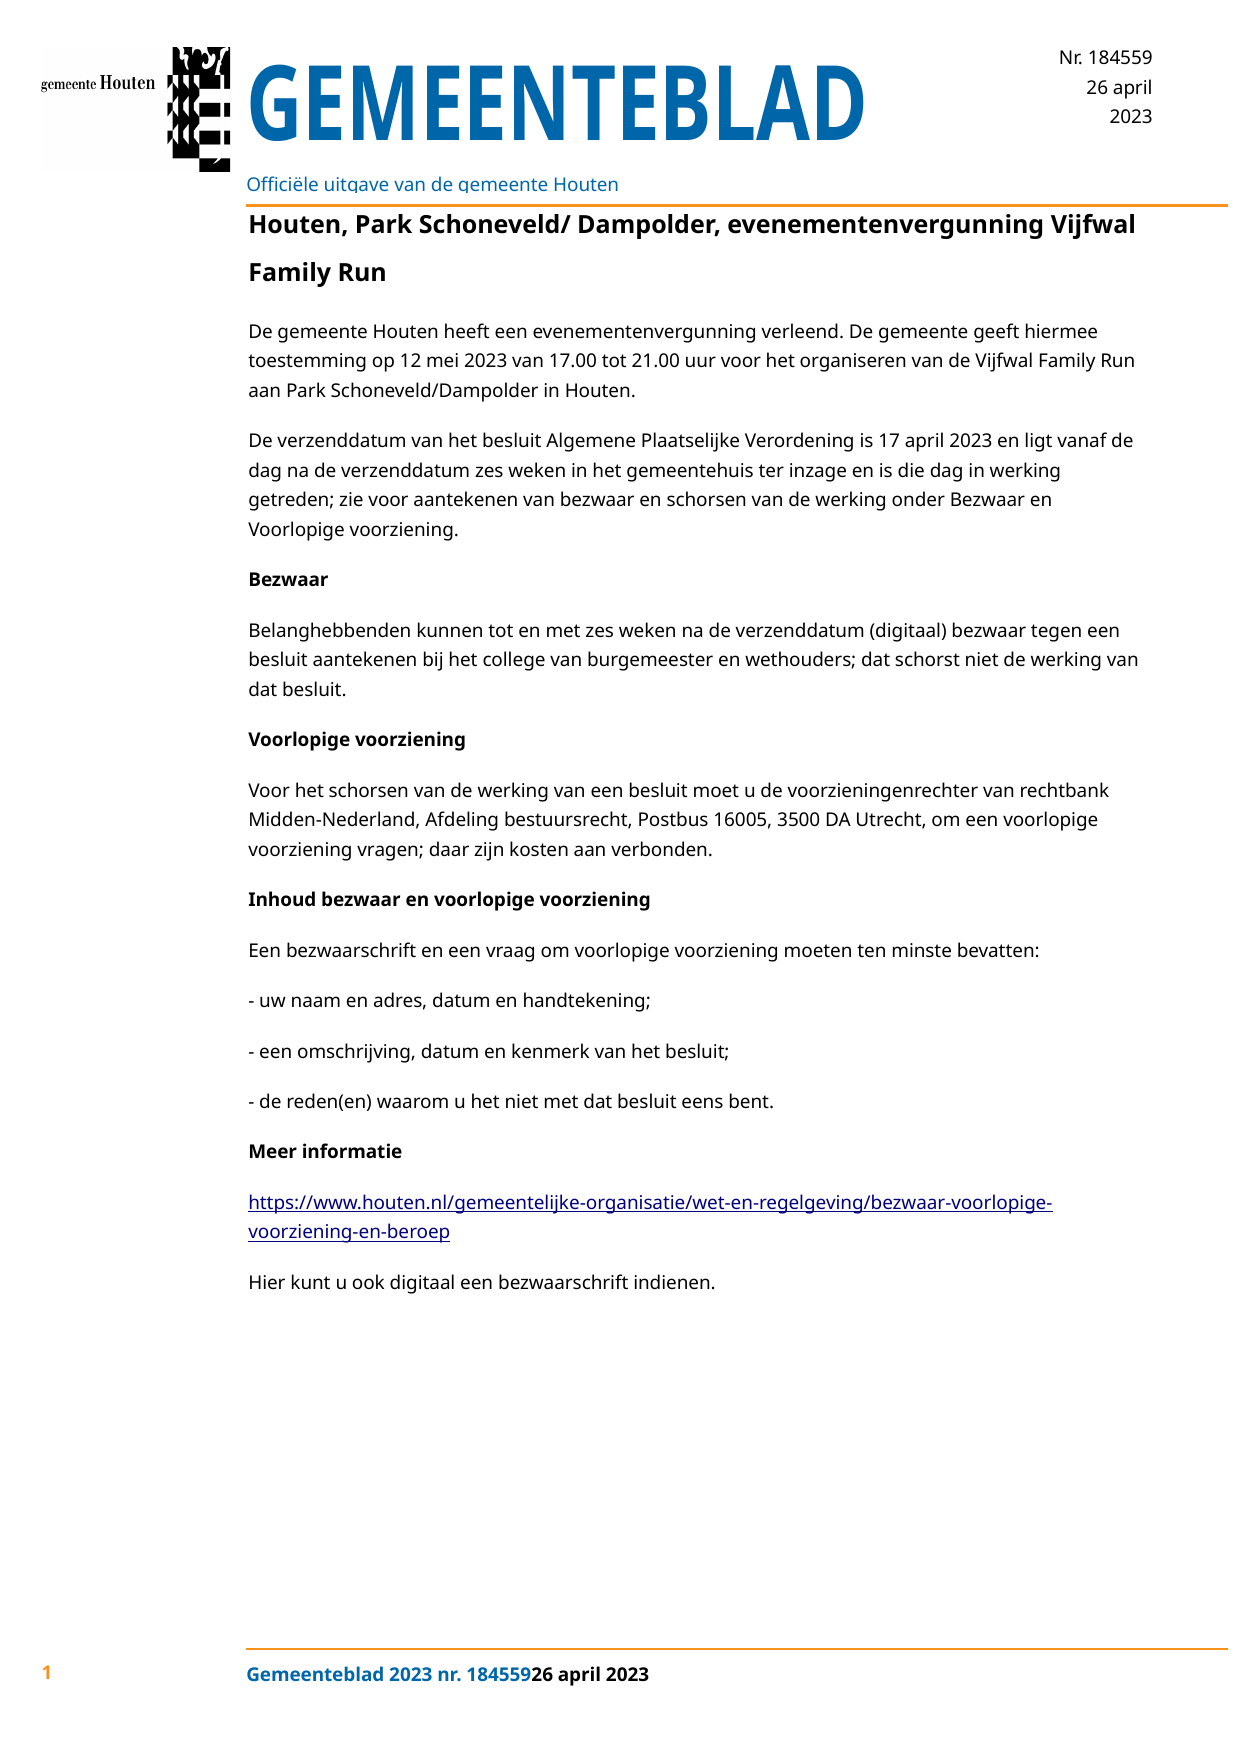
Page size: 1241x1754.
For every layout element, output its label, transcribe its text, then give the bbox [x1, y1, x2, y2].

text Houten, Park Schoneveld/ Dampolder, evenementenvergunning Vijfwal Family Run [248, 207, 1152, 288]
text - uw naam en adres, datum en handtekening; [248, 987, 1152, 1013]
text Voorlopige voorziening [248, 727, 1152, 752]
text Voor het schorsen van de werking van een besluit moet u de voorzieningenrechter van rechtbank Midden-Nederland, Afdeling bestuursrecht, Postbus 16005, 3500 DA Utrecht, om een voorlopige voorziening vragen; daar zijn kosten aan verbonden. [248, 777, 1152, 862]
text https://www.houten.nl/gemeentelijke-organisatie/wet-en-regelgeving/bezwaar-voorlopige-voorziening-en-beroep [248, 1189, 1152, 1244]
text - de reden(en) waarom u het niet met dat besluit eens bent. [248, 1088, 1152, 1114]
picture [41, 47, 231, 172]
text Inhoud bezwaar en voorlopige voorziening [248, 887, 1152, 912]
text Bezwaar [248, 567, 1152, 592]
text - een omschrijving, datum en kenmerk van het besluit; [248, 1038, 1152, 1064]
text Meer informatie [248, 1139, 1152, 1164]
text De gemeente Houten heeft een evenementenvergunning verleend. De gemeente geeft hiermee toestemming op 12 mei 2023 van 17.00 tot 21.00 uur voor het organiseren van de Vijfwal Family Run aan Park Schoneveld/Dampolder in Houten. [248, 318, 1152, 403]
text Een bezwaarschrift en een vraag om voorlopige voorziening moeten ten minste bevatten: [248, 937, 1152, 963]
text Belanghebbenden kunnen tot en met zes weken na de verzenddatum (digitaal) bezwaar tegen een besluit aantekenen bij het college van burgemeester en wethouders; dat schorst niet de werking van dat besluit. [248, 617, 1152, 702]
text Hier kunt u ook digitaal een bezwaarschrift indienen. [248, 1269, 1152, 1295]
text De verzenddatum van het besluit Algemene Plaatselijke Verordening is 17 april 2023 en ligt vanaf de dag na de verzenddatum zes weken in het gemeentehuis ter inzage en is die dag in werking getreden; zie voor aantekenen van bezwaar en schorsen van de werking onder Bezwaar en Voorlopige voorziening. [248, 427, 1152, 542]
